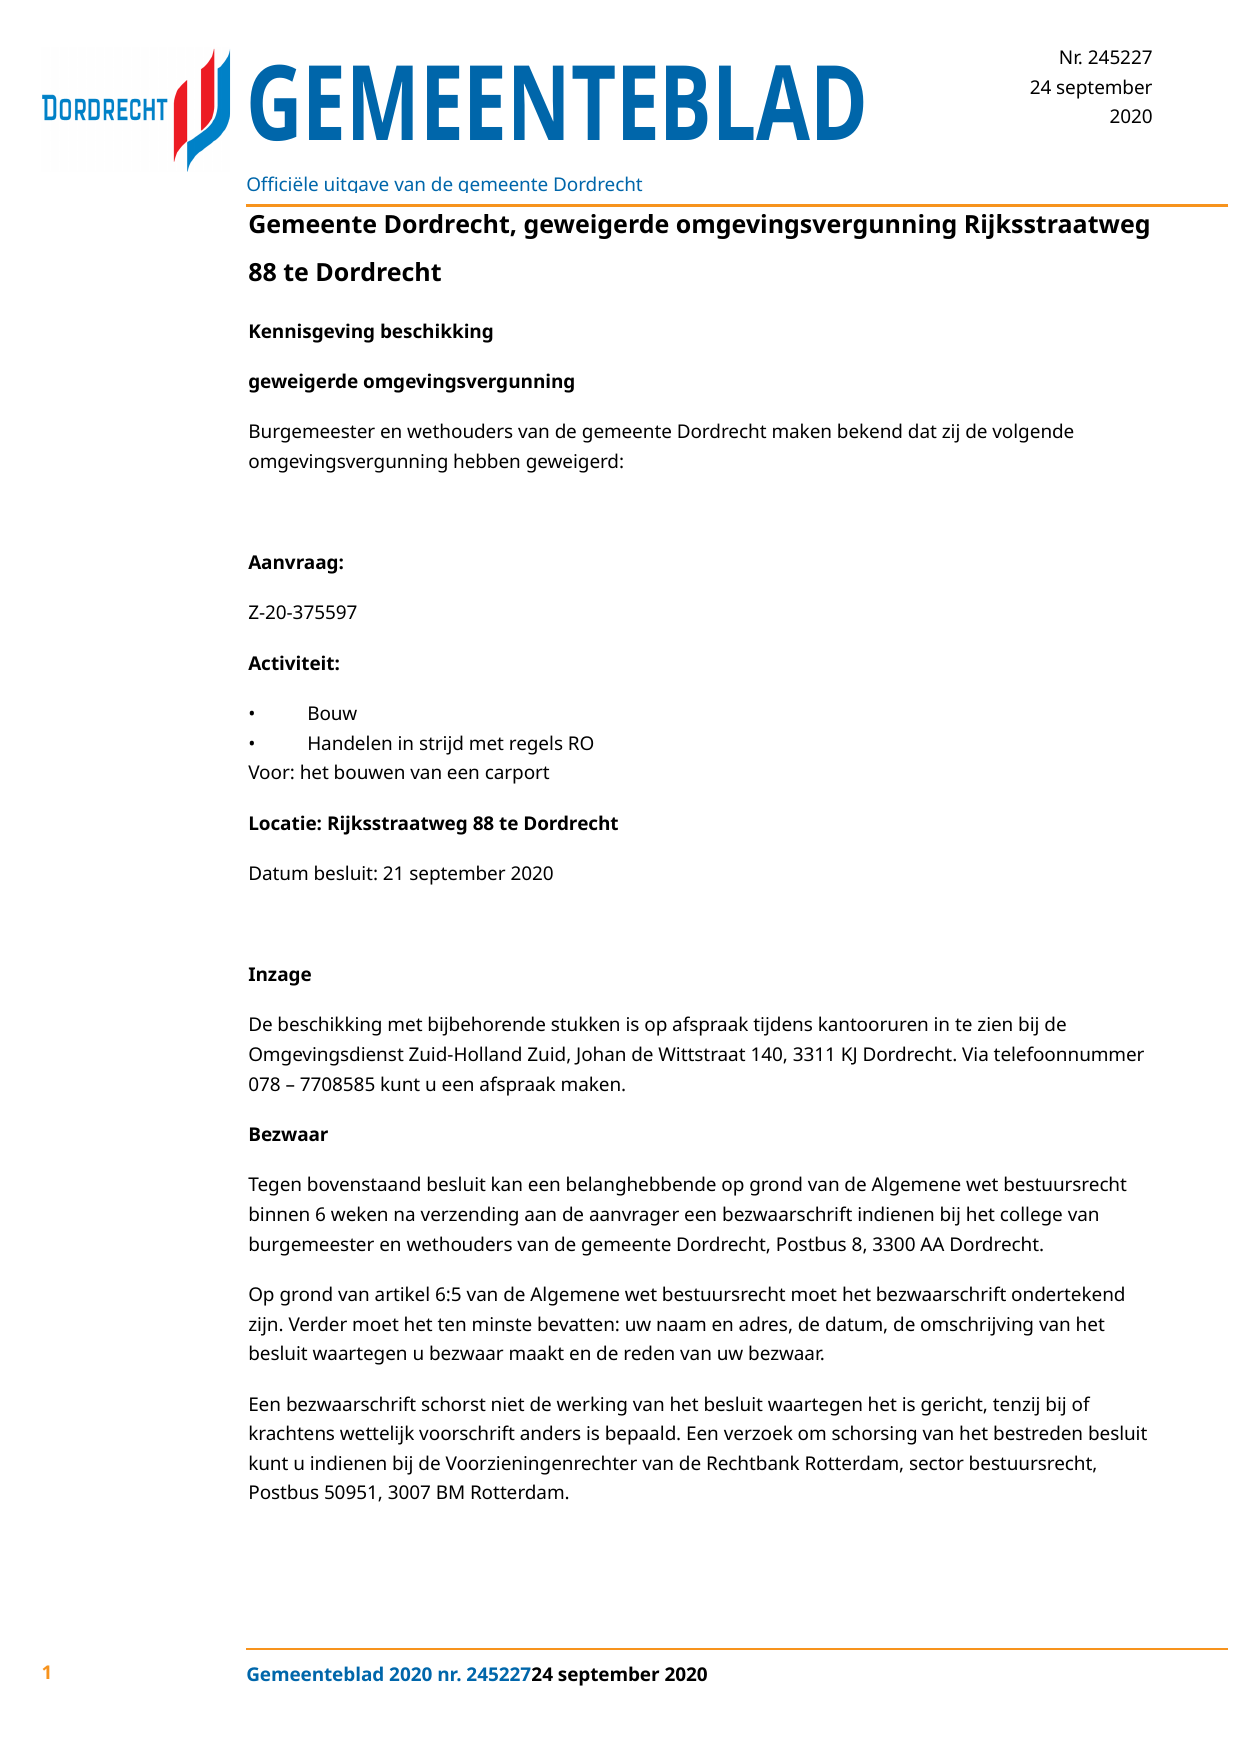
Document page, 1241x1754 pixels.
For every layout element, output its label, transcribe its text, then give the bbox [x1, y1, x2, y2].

text Een bezwaarschrift schorst niet de werking van het besluit waartegen het is gericht, tenzij bij of krachtens wettelijk voorschrift anders is bepaald. Een verzoek om schorsing van het bestreden besluit kunt u indienen bij de Voorzieningenrechter van de Rechtbank Rotterdam, sector bestuursrecht, Postbus 50951, 3007 BM Rotterdam. [248, 1391, 1152, 1505]
text Kennisgeving beschikking [248, 318, 1152, 344]
picture [41, 47, 231, 172]
text Inzage [248, 961, 1152, 987]
text Aanvraag: [248, 549, 1152, 575]
text Z-20-375597 [248, 599, 1152, 625]
text Op grond van artikel 6:5 van de Algemene wet bestuursrecht moet het bezwaarschrift ondertekend zijn. Verder moet het ten minste bevatten: uw naam en adres, de datum, de omschrijving van het besluit waartegen u bezwaar maakt en de reden van uw bezwaar. [248, 1281, 1152, 1366]
text Locatie: Rijksstraatweg 88 te Dordrecht [248, 810, 1152, 836]
text Bezwaar [248, 1121, 1152, 1147]
text Gemeente Dordrecht, geweigerde omgevingsvergunning Rijksstraatweg 88 te Dordrecht [248, 207, 1152, 288]
list Handelen in strijd met regels RO [248, 730, 1152, 756]
list Bouw [248, 700, 1152, 726]
text Activiteit: [248, 650, 1152, 676]
text Datum besluit: 21 september 2020 [248, 860, 1152, 886]
text De beschikking met bijbehorende stukken is op afspraak tijdens kantooruren in te zien bij de Omgevingsdienst Zuid-Holland Zuid, Johan de Wittstraat 140, 3311 KJ Dordrecht. Via telefoonnummer 078 – 7708585 kunt u een afspraak maken. [248, 1012, 1152, 1097]
text geweigerde omgevingsvergunning [248, 368, 1152, 394]
text Voor: het bouwen van een carport [248, 759, 1152, 785]
text Tegen bovenstaand besluit kan een belanghebbende op grond van de Algemene wet bestuursrecht binnen 6 weken na verzending aan de aanvrager een bezwaarschrift indienen bij het college van burgemeester en wethouders van de gemeente Dordrecht, Postbus 8, 3300 AA Dordrecht. [248, 1172, 1152, 1257]
text Burgemeester en wethouders van de gemeente Dordrecht maken bekend dat zij de volgende omgevingsvergunning hebben geweigerd: [248, 419, 1152, 474]
